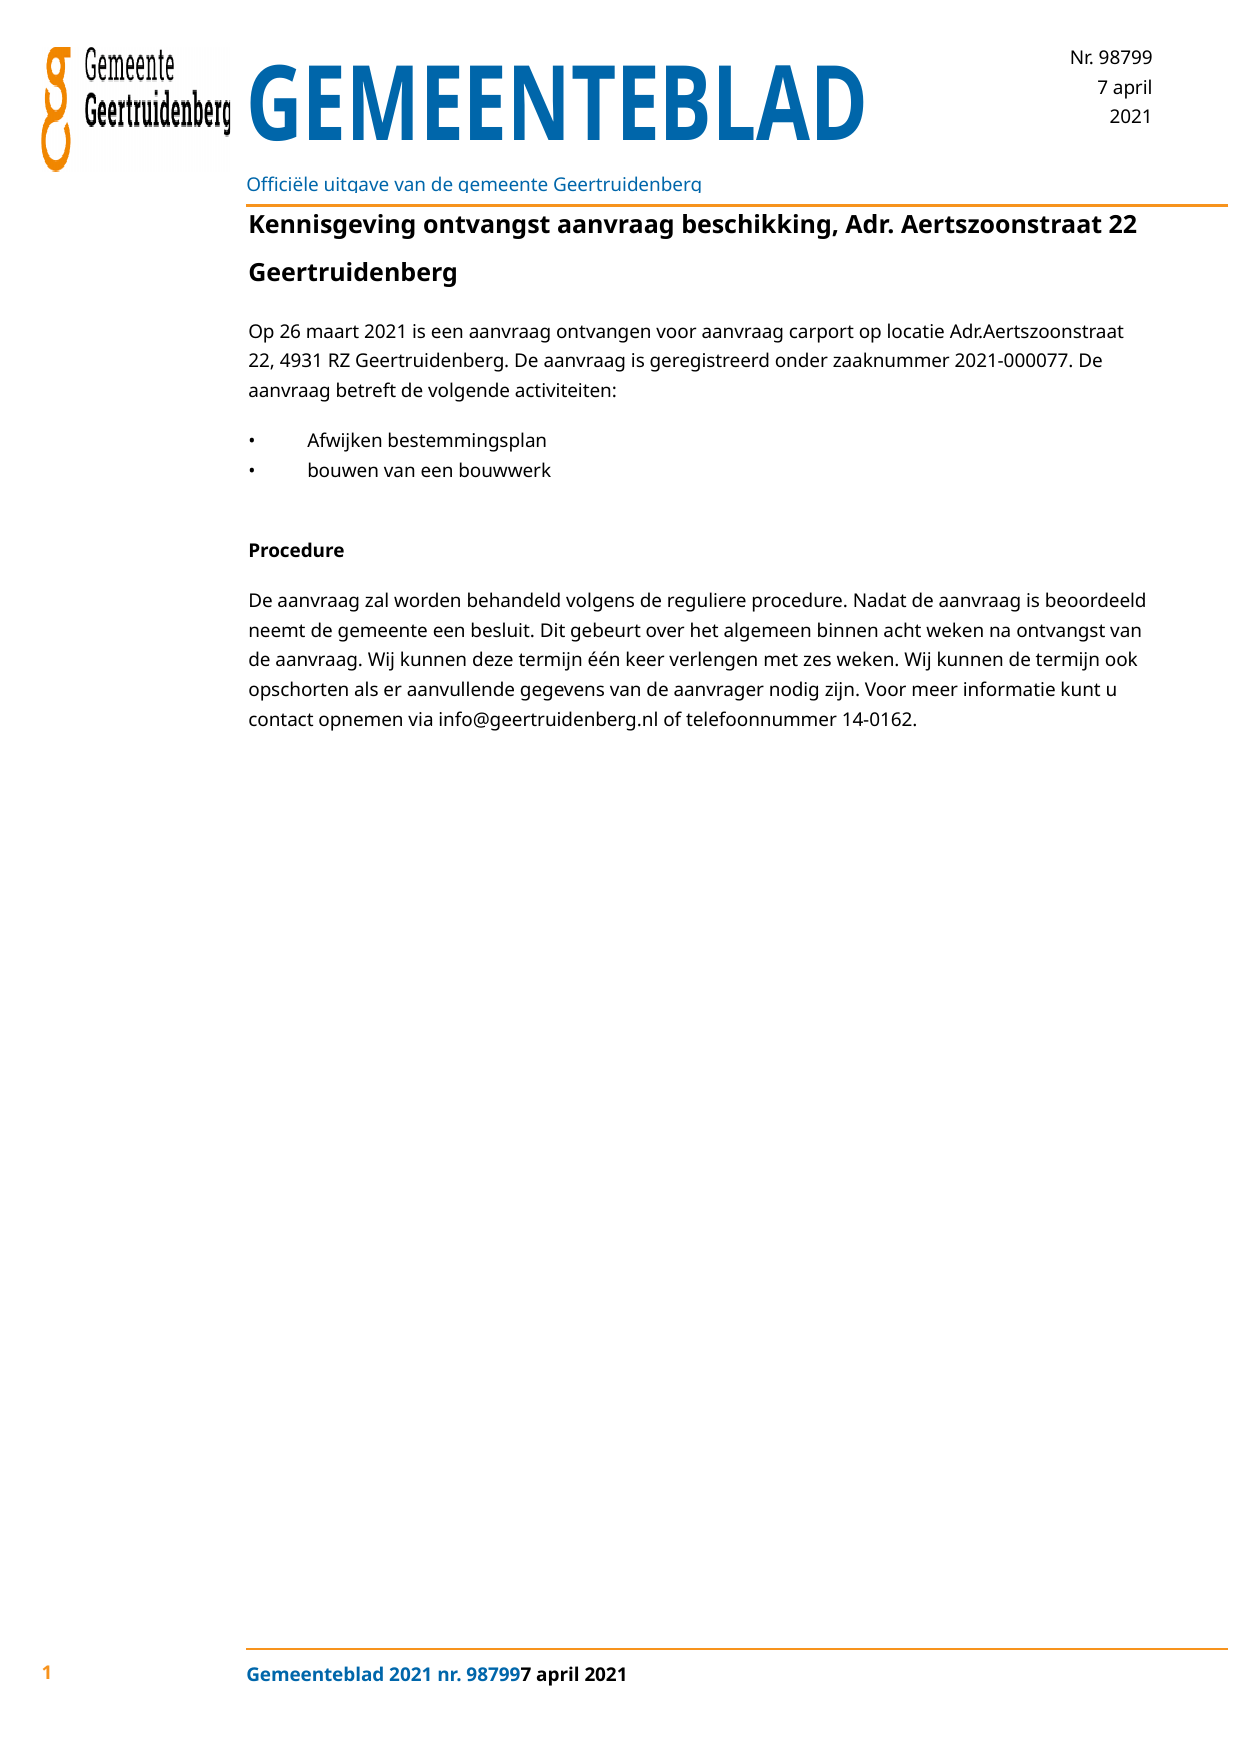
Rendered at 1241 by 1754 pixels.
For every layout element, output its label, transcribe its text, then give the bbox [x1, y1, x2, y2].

text De aanvraag zal worden behandeld volgens de reguliere procedure. Nadat de aanvraag is beoordeeld neemt de gemeente een besluit. Dit gebeurt over het algemeen binnen acht weken na ontvangst van de aanvraag. Wij kunnen deze termijn één keer verlengen met zes weken. Wij kunnen de termijn ook opschorten als er aanvullende gegevens van de aanvrager nodig zijn. Voor meer informatie kunt u contact opnemen via info@geertruidenberg.nl of telefoonnummer 14-0162. [248, 587, 1152, 732]
list bouwen van een bouwwerk [248, 457, 1152, 483]
picture [41, 47, 231, 172]
list Afwijken bestemmingsplan [248, 427, 1152, 453]
text Kennisgeving ontvangst aanvraag beschikking, Adr. Aertszoonstraat 22 Geertruidenberg [248, 207, 1152, 288]
text Op 26 maart 2021 is een aanvraag ontvangen voor aanvraag carport op locatie Adr.Aertszoonstraat 22, 4931 RZ Geertruidenberg. De aanvraag is geregistreerd onder zaaknummer 2021-000077. De aanvraag betreft de volgende activiteiten: [248, 318, 1152, 403]
text Procedure [248, 537, 1152, 563]
